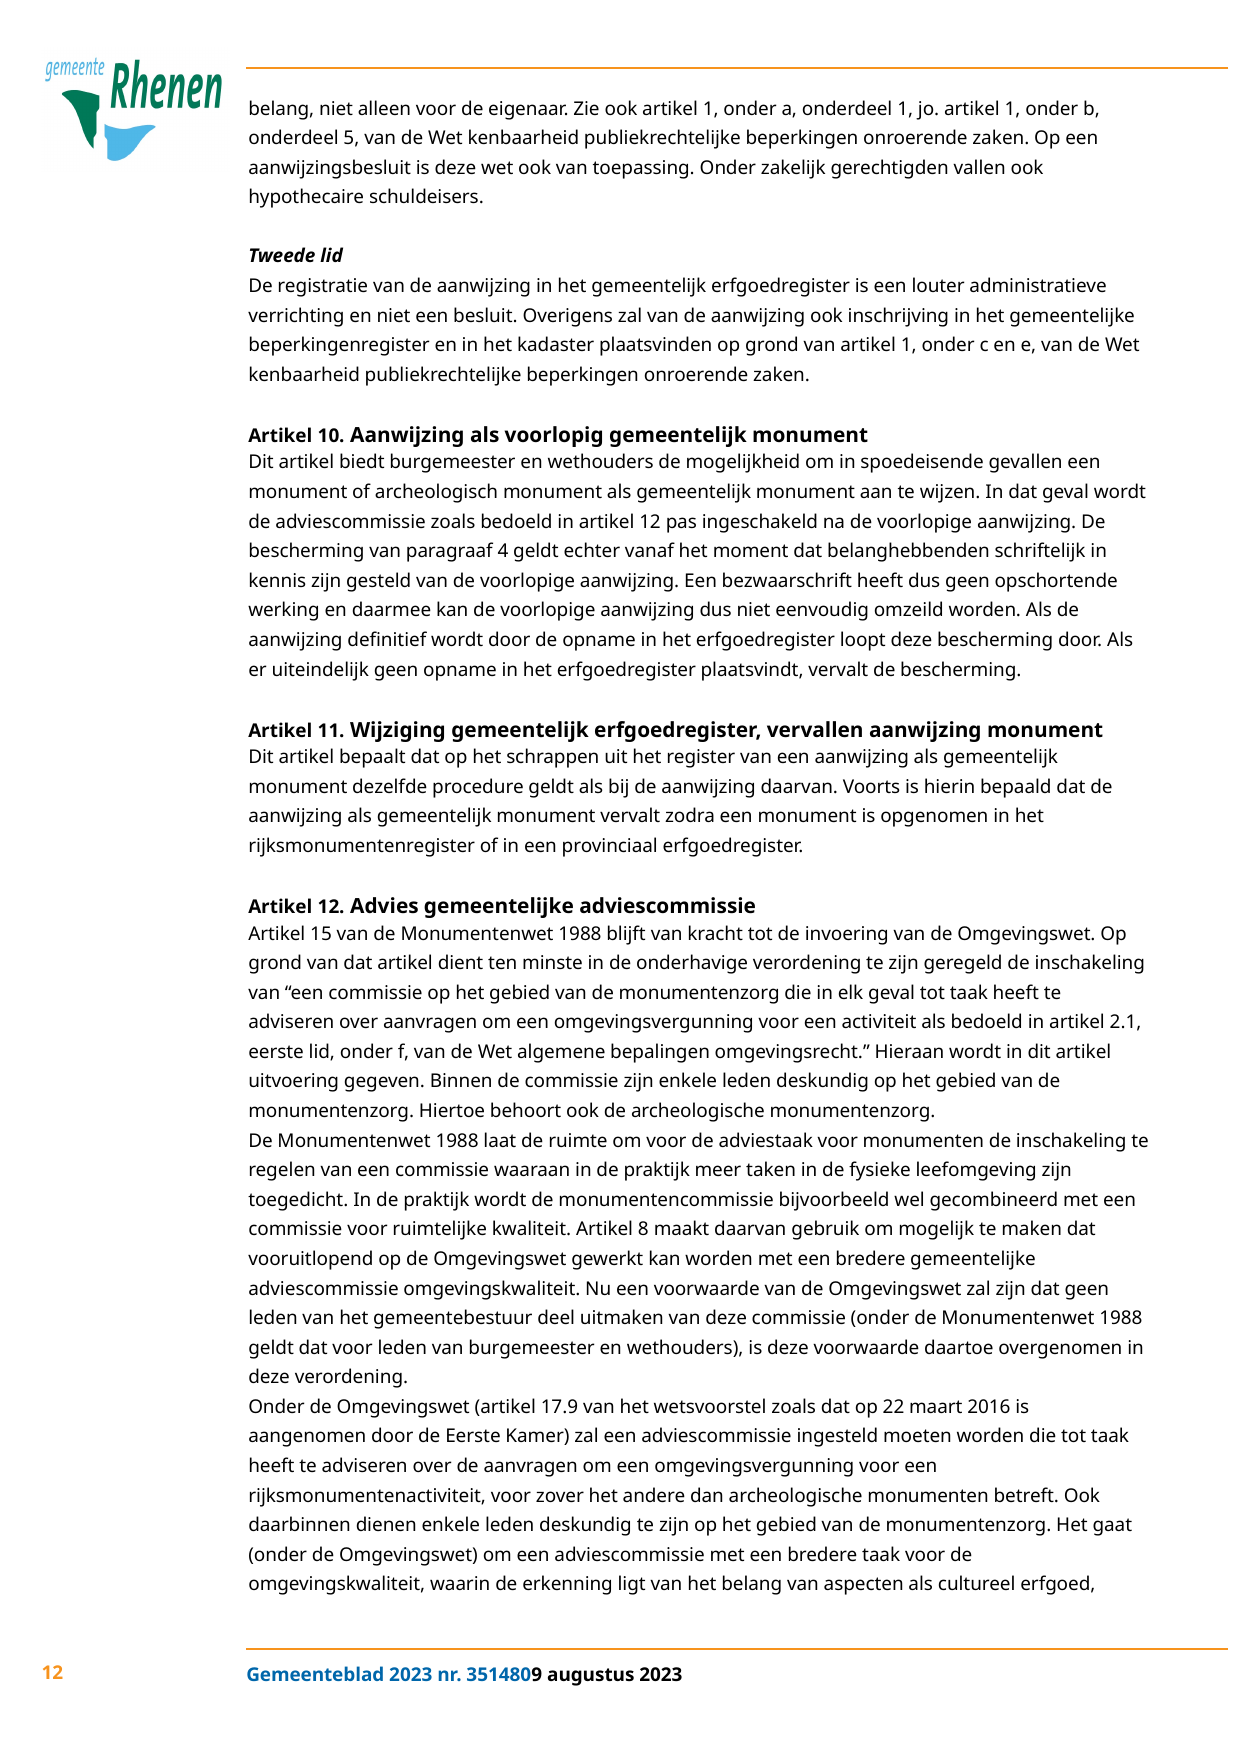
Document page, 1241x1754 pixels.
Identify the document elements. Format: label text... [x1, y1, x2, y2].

text Onder de Omgevingswet (artikel 17.9 van het wetsvoorstel zoals dat op 22 maart 2016 is aangenomen door de Eerste Kamer) zal een adviescommissie ingesteld moeten worden die tot taak heeft te adviseren over de aanvragen om een omgevingsvergunning voor een rijksmonumentenactiviteit, voor zover het andere dan archeologische monumenten betreft. Ook daarbinnen dienen enkele leden deskundig te zijn op het gebied van de monumentenzorg. Het gaat (onder de Omgevingswet) om een adviescommissie met een bredere taak voor de omgevingskwaliteit, waarin de erkenning ligt van het belang van aspecten als cultureel erfgoed, [248, 1393, 1152, 1596]
text De Monumentenwet 1988 laat de ruimte om voor de adviestaak voor monumenten de inschakeling te regelen van een commissie waaraan in de praktijk meer taken in de fysieke leefomgeving zijn toegedicht. In de praktijk wordt de monumentencommissie bijvoorbeeld wel gecombineerd met een commissie voor ruimtelijke kwaliteit. Artikel 8 maakt daarvan gebruik om mogelijk te maken dat vooruitlopend op de Omgevingswet gewerkt kan worden met een bredere gemeentelijke adviescommissie omgevingskwaliteit. Nu een voorwaarde van de Omgevingswet zal zijn dat geen leden van het gemeentebestuur deel uitmaken van deze commissie (onder de Monumentenwet 1988 geldt dat voor leden van burgemeester en wethouders), is deze voorwaarde daartoe overgenomen in deze verordening. [248, 1127, 1152, 1389]
text Dit artikel biedt burgemeester en wethouders de mogelijkheid om in spoedeisende gevallen een monument of archeologisch monument als gemeentelijk monument aan te wijzen. In dat geval wordt de adviescommissie zoals bedoeld in artikel 12 pas ingeschakeld na de voorlopige aanwijzing. De bescherming van paragraaf 4 geldt echter vanaf het moment dat belanghebbenden schriftelijk in kennis zijn gesteld van de voorlopige aanwijzing. Een bezwaarschrift heeft dus geen opschortende werking en daarmee kan de voorlopige aanwijzing dus niet eenvoudig omzeild worden. Als de aanwijzing definitief wordt door de opname in het erfgoedregister loopt deze bescherming door. Als er uiteindelijk geen opname in het erfgoedregister plaatsvindt, vervalt de bescherming. [248, 449, 1152, 681]
text Artikel 12. Advies gemeentelijke adviescommissie [248, 891, 1152, 920]
picture [41, 47, 231, 172]
text belang, niet alleen voor de eigenaar. Zie ook artikel 1, onder a, onderdeel 1, jo. artikel 1, onder b, onderdeel 5, van de Wet kenbaarheid publiekrechtelijke beperkingen onroerende zaken. Op een aanwijzingsbesluit is deze wet ook van toepassing. Onder zakelijk gerechtigden vallen ook hypothecaire schuldeisers. [248, 95, 1152, 209]
text Dit artikel bepaalt dat op het schrappen uit het register van een aanwijzing als gemeentelijk monument dezelfde procedure geldt als bij de aanwijzing daarvan. Voorts is hierin bepaald dat de aanwijzing als gemeentelijk monument vervalt zodra een monument is opgenomen in het rijksmonumentenregister of in een provinciaal erfgoedregister. [248, 743, 1152, 858]
text Tweede lid [248, 243, 1152, 268]
text Artikel 10. Aanwijzing als voorlopig gemeentelijk monument [248, 420, 1152, 449]
text De registratie van de aanwijzing in het gemeentelijk erfgoedregister is een louter administratieve verrichting en niet een besluit. Overigens zal van de aanwijzing ook inschrijving in het gemeentelijke beperkingenregister en in het kadaster plaatsvinden op grond van artikel 1, onder c en e, van de Wet kenbaarheid publiekrechtelijke beperkingen onroerende zaken. [248, 272, 1152, 387]
text Artikel 15 van de Monumentenwet 1988 blijft van kracht tot de invoering van de Omgevingswet. Op grond van dat artikel dient ten minste in de onderhavige verordening te zijn geregeld de inschakeling van “een commissie op het gebied van de monumentenzorg die in elk geval tot taak heeft te adviseren over aanvragen om een omgevingsvergunning voor een activiteit als bedoeld in artikel 2.1, eerste lid, onder f, van de Wet algemene bepalingen omgevingsrecht.” Hieraan wordt in dit artikel uitvoering gegeven. Binnen de commissie zijn enkele leden deskundig op het gebied van de monumentenzorg. Hiertoe behoort ook de archeologische monumentenzorg. [248, 920, 1152, 1123]
text Artikel 11. Wijziging gemeentelijk erfgoedregister, vervallen aanwijzing monument [248, 715, 1152, 743]
